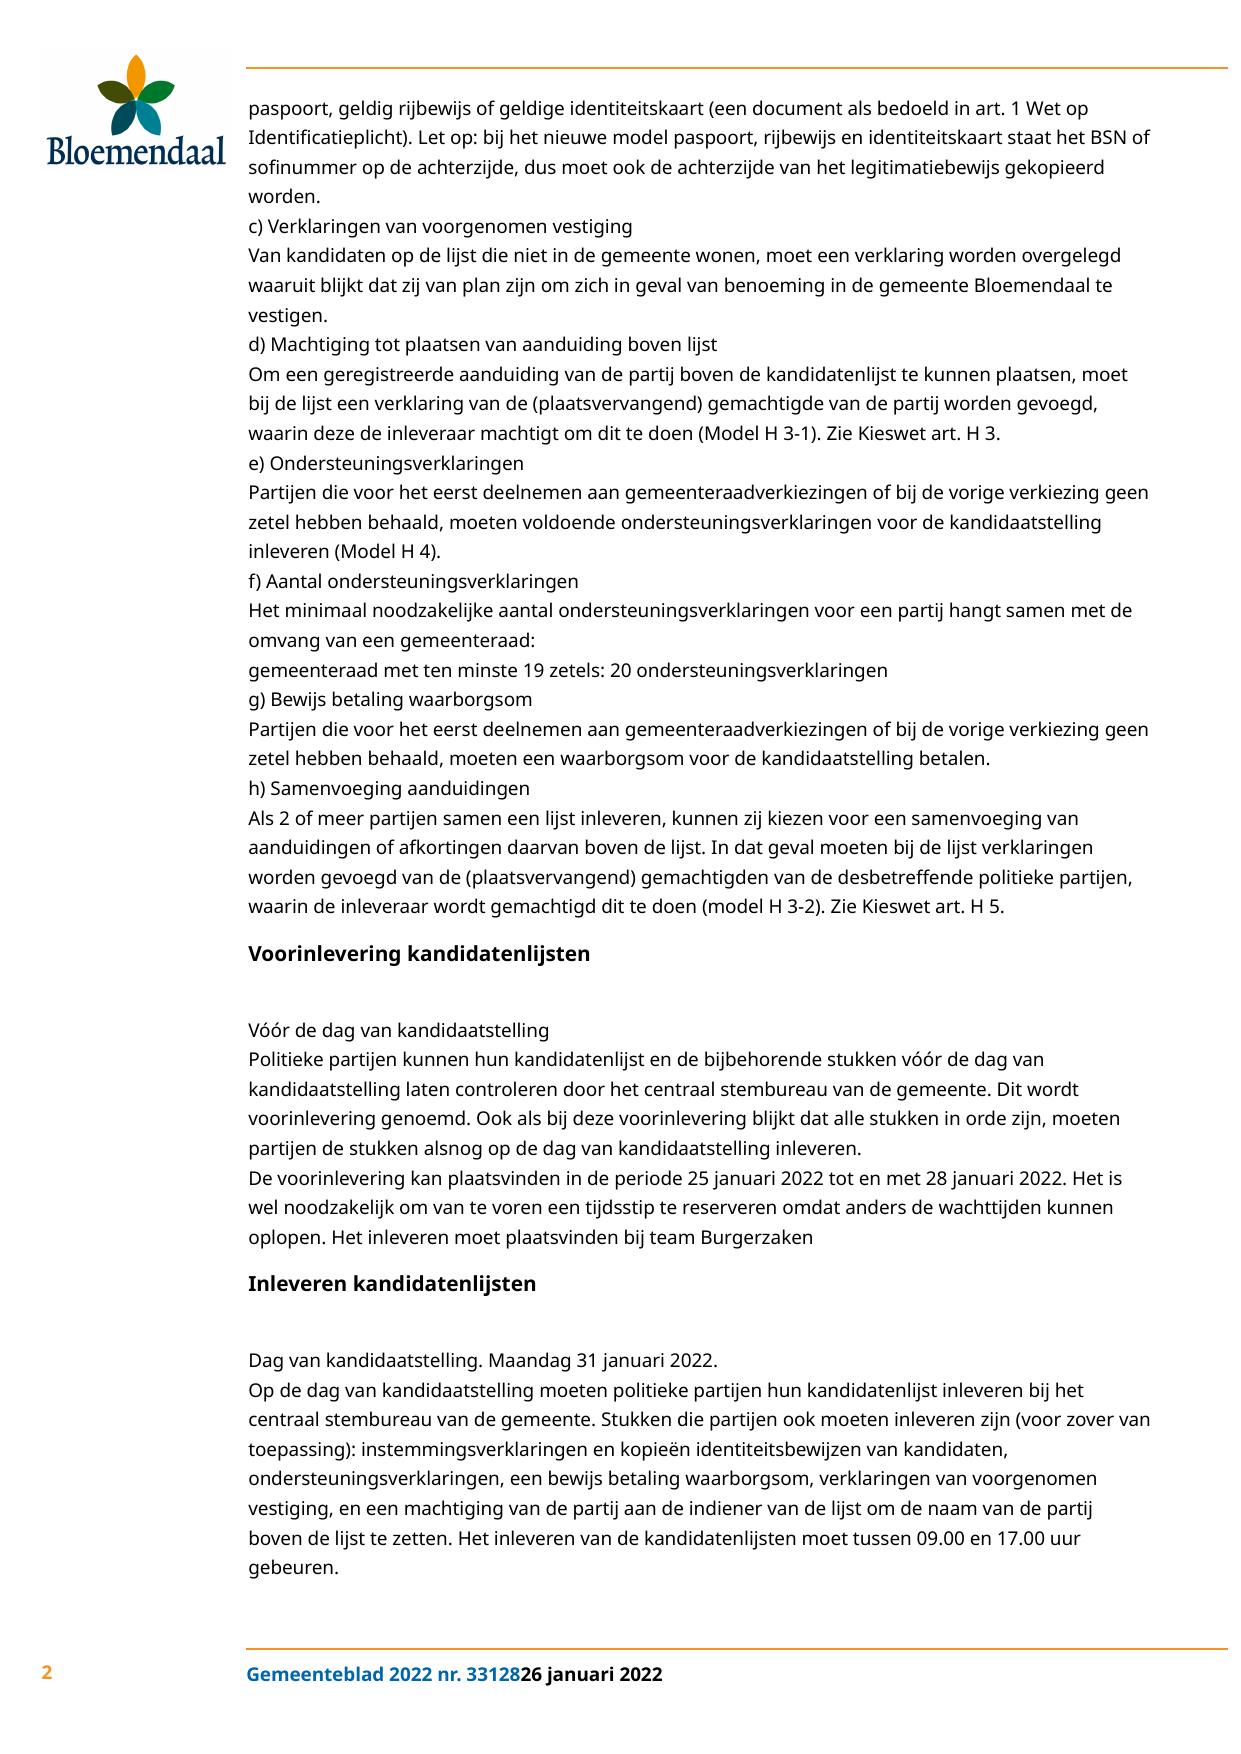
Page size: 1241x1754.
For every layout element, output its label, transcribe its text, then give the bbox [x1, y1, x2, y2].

text e) Ondersteuningsverklaringen [248, 450, 1152, 476]
text Als 2 of meer partijen samen een lijst inleveren, kunnen zij kiezen voor een samenvoeging van aanduidingen of afkortingen daarvan boven de lijst. In dat geval moeten bij de lijst verklaringen worden gevoegd van de (plaatsvervangend) gemachtigden van de desbetreffende politieke partijen, waarin de inleveraar wordt gemachtigd dit te doen (model H 3-2). Zie Kieswet art. H 5. [248, 805, 1152, 919]
text g) Bewijs betaling waarborgsom [248, 686, 1152, 712]
text Dag van kandidaatstelling. Maandag 31 januari 2022. [248, 1347, 1152, 1373]
text Van kandidaten op de lijst die niet in de gemeente wonen, moet een verklaring worden overgelegd waaruit blijkt dat zij van plan zijn om zich in geval van benoeming in de gemeente Bloemendaal te vestigen. [248, 243, 1152, 328]
text Partijen die voor het eerst deelnemen aan gemeenteraadverkiezingen of bij de vorige verkiezing geen zetel hebben behaald, moeten een waarborgsom voor de kandidaatstelling betalen. [248, 716, 1152, 771]
text f) Aantal ondersteuningsverklaringen [248, 568, 1152, 594]
text Voorinlevering kandidatenlijsten [248, 939, 1152, 968]
text Om een geregistreerde aanduiding van de partij boven de kandidatenlijst te kunnen plaatsen, moet bij de lijst een verklaring van de (plaatsvervangend) gemachtigde van de partij worden gevoegd, waarin deze de inleveraar machtigt om dit te doen (Model H 3-1). Zie Kieswet art. H 3. [248, 361, 1152, 446]
text Politieke partijen kunnen hun kandidatenlijst en de bijbehorende stukken vóór de dag van kandidaatstelling laten controleren door het centraal stembureau van de gemeente. Dit wordt voorinlevering genoemd. Ook als bij deze voorinlevering blijkt dat alle stukken in orde zijn, moeten partijen de stukken alsnog op de dag van kandidaatstelling inleveren. [248, 1046, 1152, 1161]
text Op de dag van kandidaatstelling moeten politieke partijen hun kandidatenlijst inleveren bij het centraal stembureau van de gemeente. Stukken die partijen ook moeten inleveren zijn (voor zover van toepassing): instemmingsverklaringen en kopieën identiteitsbewijzen van kandidaten, ondersteuningsverklaringen, een bewijs betaling waarborgsom, verklaringen van voorgenomen vestiging, en een machtiging van de partij aan de indiener van de lijst om de naam van de partij boven de lijst te zetten. Het inleveren van de kandidatenlijsten moet tussen 09.00 en 17.00 uur gebeuren. [248, 1377, 1152, 1580]
text Inleveren kandidatenlijsten [248, 1269, 1152, 1298]
text paspoort, geldig rijbewijs of geldige identiteitskaart (een document als bedoeld in art. 1 Wet op Identificatieplicht). Let op: bij het nieuwe model paspoort, rijbewijs en identiteitskaart staat het BSN of sofinummer op de achterzijde, dus moet ook de achterzijde van het legitimatiebewijs gekopieerd worden. [248, 95, 1152, 209]
text Vóór de dag van kandidaatstelling [248, 1017, 1152, 1043]
text d) Machtiging tot plaatsen van aanduiding boven lijst [248, 331, 1152, 357]
text gemeenteraad met ten minste 19 zetels: 20 ondersteuningsverklaringen [248, 657, 1152, 683]
text De voorinlevering kan plaatsvinden in de periode 25 januari 2022 tot en met 28 januari 2022. Het is wel noodzakelijk om van te voren een tijdsstip te reserveren omdat anders de wachttijden kunnen oplopen. Het inleveren moet plaatsvinden bij team Burgerzaken [248, 1165, 1152, 1250]
picture [41, 47, 231, 172]
text c) Verklaringen van voorgenomen vestiging [248, 213, 1152, 239]
text h) Samenvoeging aanduidingen [248, 775, 1152, 801]
text Partijen die voor het eerst deelnemen aan gemeenteraadverkiezingen of bij de vorige verkiezing geen zetel hebben behaald, moeten voldoende ondersteuningsverklaringen voor de kandidaatstelling inleveren (Model H 4). [248, 479, 1152, 564]
text Het minimaal noodzakelijke aantal ondersteuningsverklaringen voor een partij hangt samen met de omvang van een gemeenteraad: [248, 598, 1152, 653]
